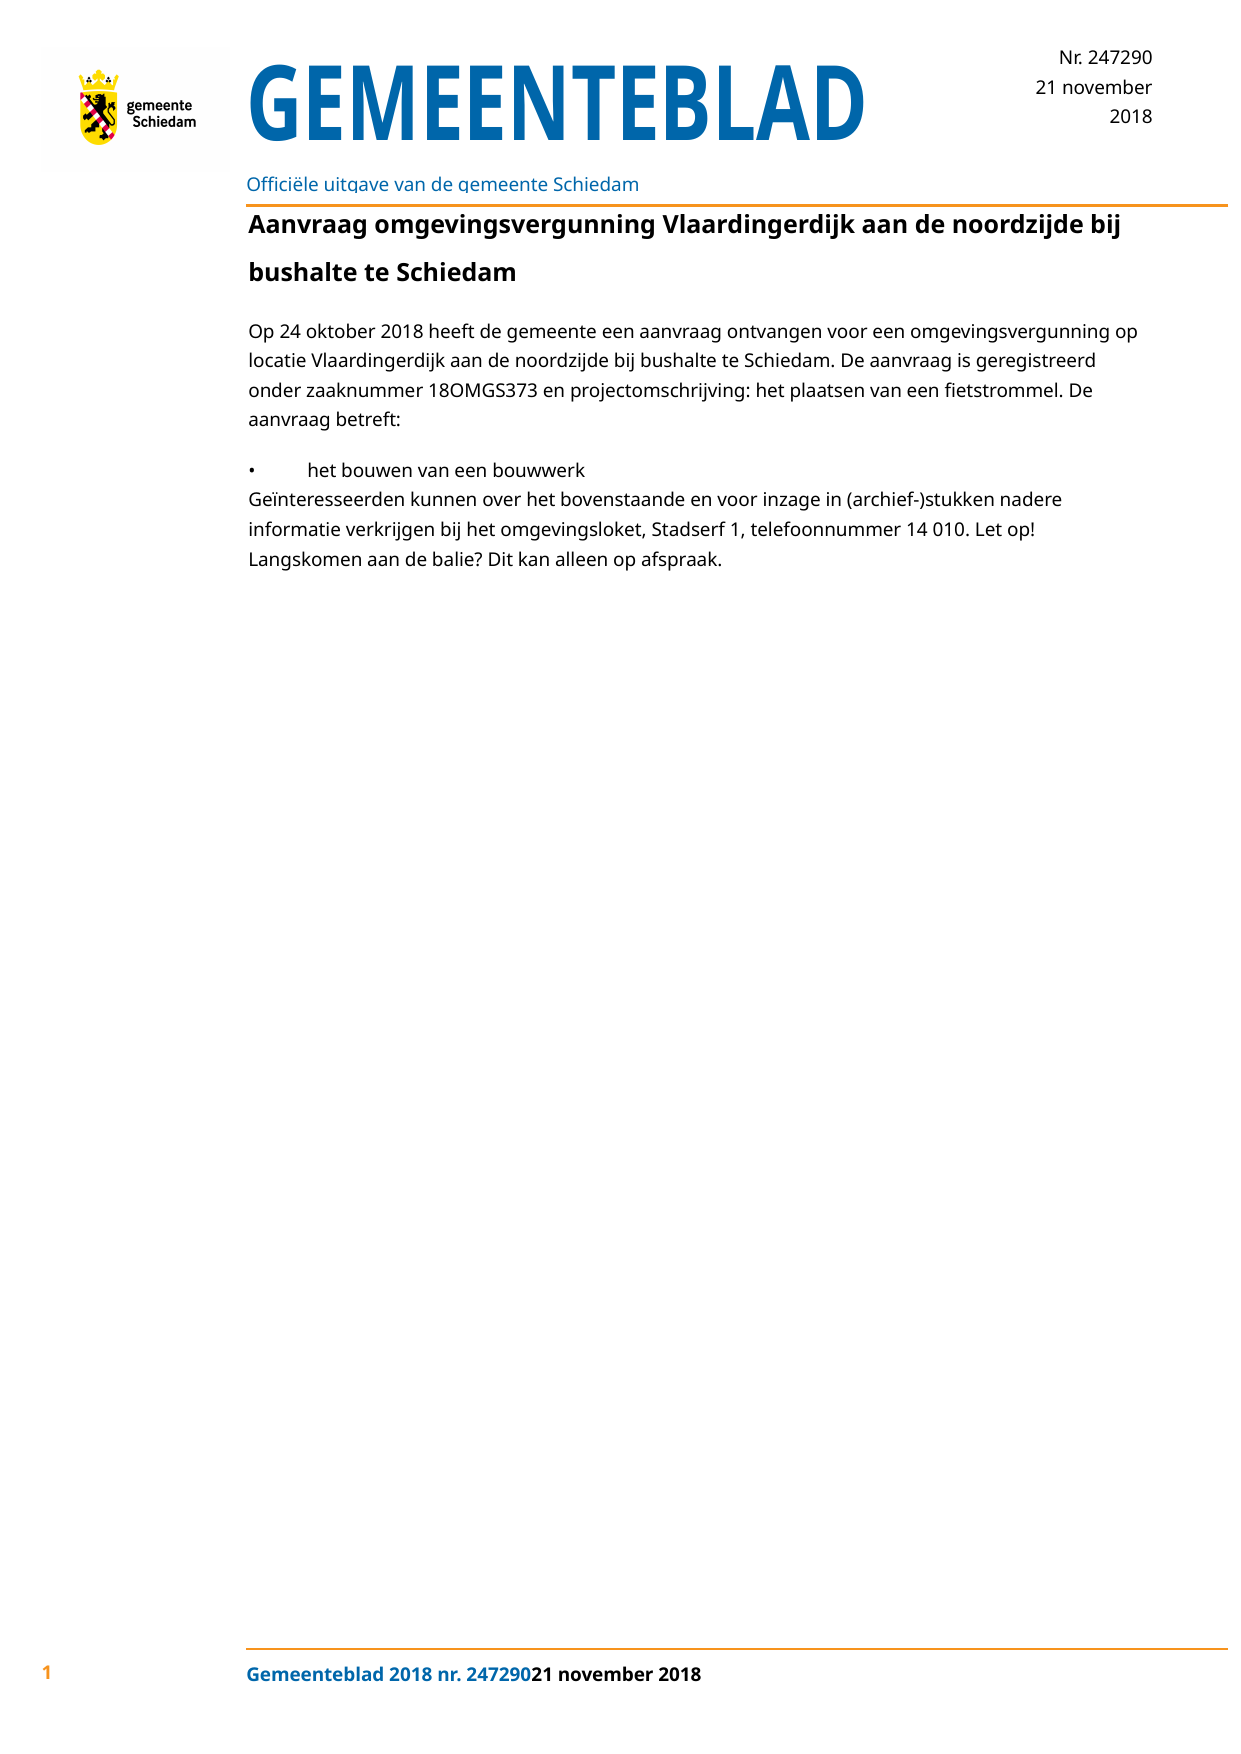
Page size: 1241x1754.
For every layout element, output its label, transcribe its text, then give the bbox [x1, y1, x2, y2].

picture [41, 47, 231, 172]
list het bouwen van een bouwwerk [248, 457, 1152, 483]
text Op 24 oktober 2018 heeft de gemeente een aanvraag ontvangen voor een omgevingsvergunning op locatie Vlaardingerdijk aan de noordzijde bij bushalte te Schiedam. De aanvraag is geregistreerd onder zaaknummer 18OMGS373 en projectomschrijving: het plaatsen van een fietstrommel. De aanvraag betreft: [248, 318, 1152, 432]
text Geïnteresseerden kunnen over het bovenstaande en voor inzage in (archief-)stukken nadere informatie verkrijgen bij het omgevingsloket, Stadserf 1, telefoonnummer 14 010. Let op! Langskomen aan de balie? Dit kan alleen op afspraak. [248, 487, 1152, 572]
text Aanvraag omgevingsvergunning Vlaardingerdijk aan de noordzijde bij bushalte te Schiedam [248, 207, 1152, 288]
